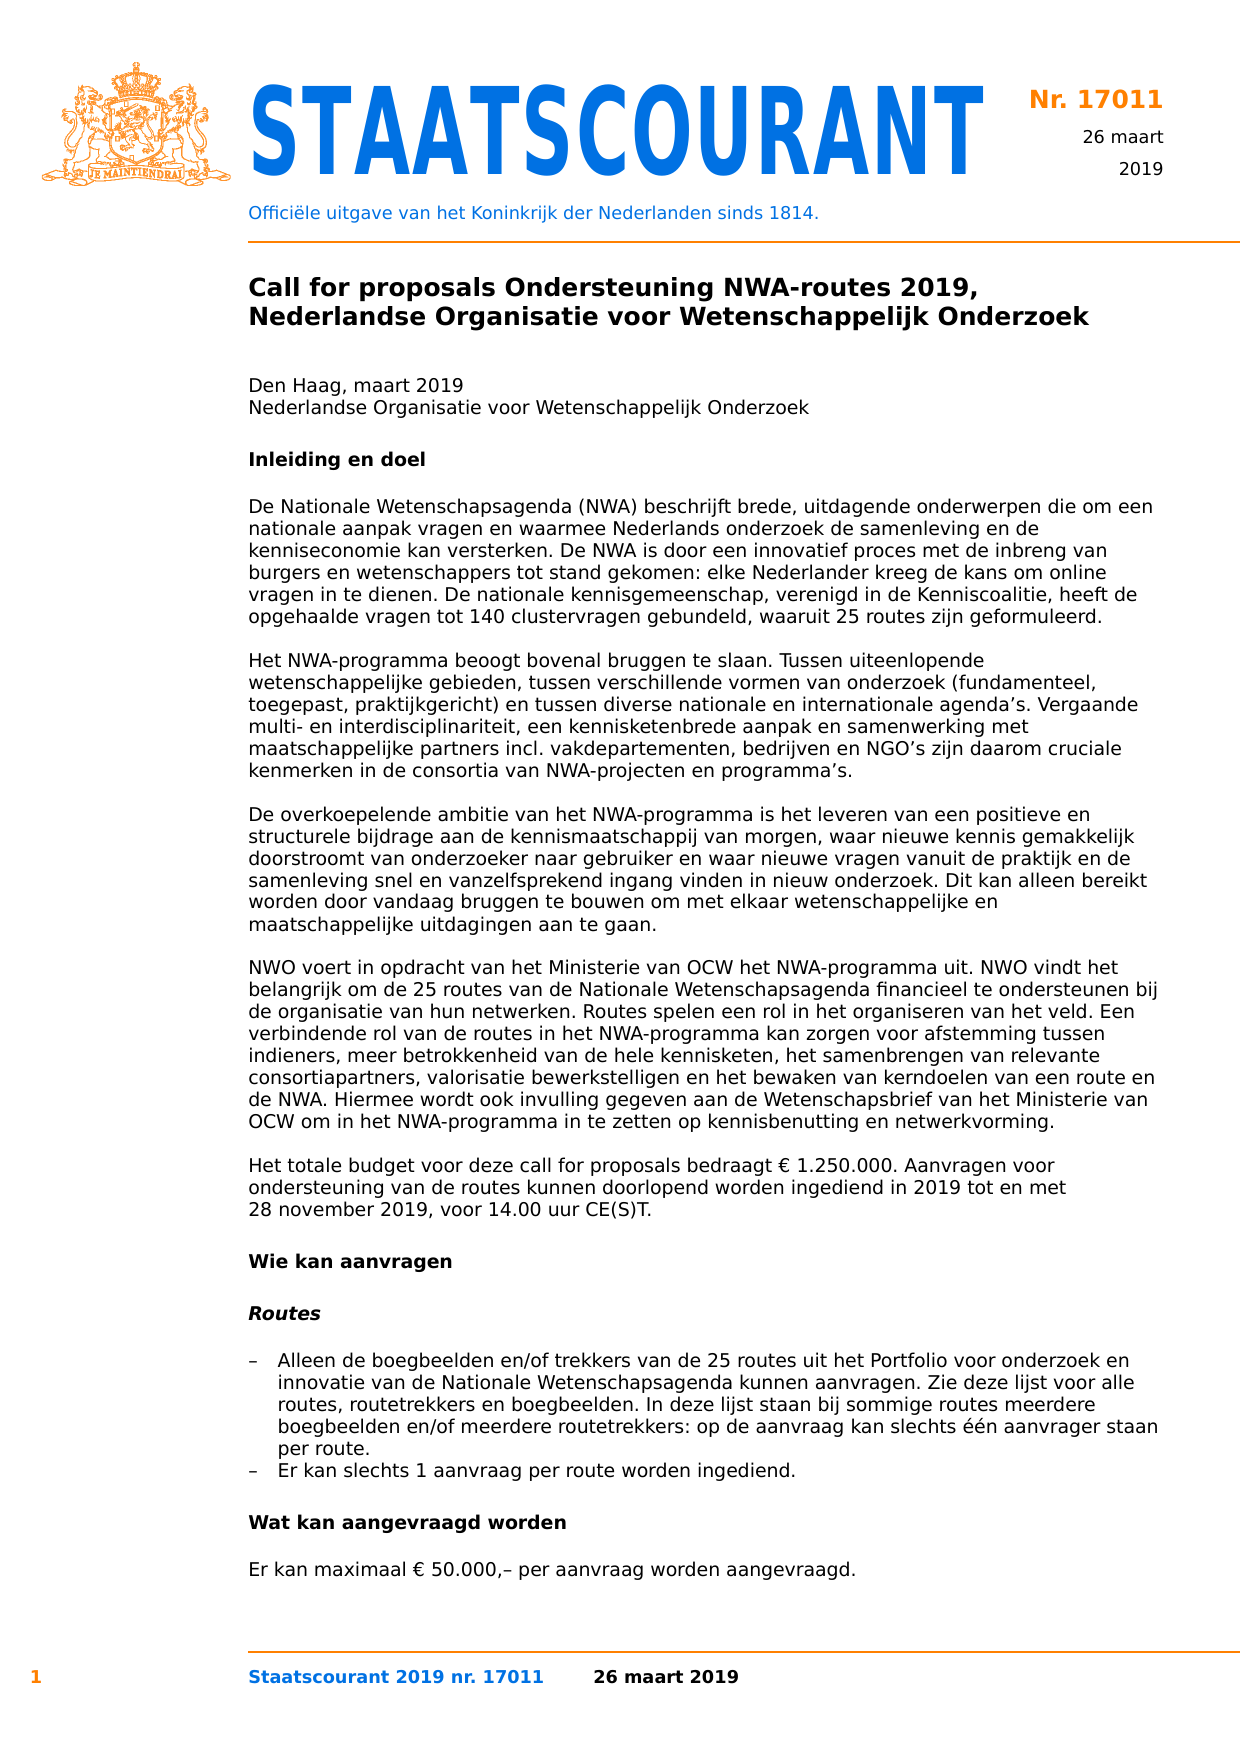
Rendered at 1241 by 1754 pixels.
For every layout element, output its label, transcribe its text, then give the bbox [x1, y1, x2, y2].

table_header STAATSCOURANT [248, 62, 998, 203]
subtitle Routes [248, 1303, 1163, 1325]
text De overkoepelende ambitie van het NWA-programma is het leveren van een positieve en structurele bijdrage aan de kennismaatschappij van morgen, waar nieuwe kennis gemakkelijk doorstroomt van onderzoeker naar gebruiker en waar nieuwe vragen vanuit de praktijk en de samenleving snel en vanzelfsprekend ingang vinden in nieuw onderzoek. Dit kan alleen bereikt worden door vandaag bruggen te bouwen om met elkaar wetenschappelijke en maatschappelijke uitdagingen aan te gaan. [248, 803, 1163, 935]
table_cell 26 maart [998, 121, 1240, 153]
subtitle Call for proposals Ondersteuning NWA-routes 2019, Nederlandse Organisatie voor Wetenschappelijk Onderzoek [248, 273, 1163, 331]
text Er kan maximaal € 50.000,– per aanvraag worden aangevraagd. [248, 1559, 1163, 1581]
subtitle Wie kan aanvragen [248, 1251, 1163, 1273]
table_header [25, 62, 248, 241]
table_header Nr. 17011 [998, 62, 1240, 121]
text – Er kan slechts 1 aanvraag per route worden ingediend. [248, 1460, 1163, 1482]
text Het totale budget voor deze call for proposals bedraagt € 1.250.000. Aanvragen voor ondersteuning van de routes kunnen doorlopend worden ingediend in 2019 tot en met 28 november 2019, voor 14.00 uur CE(S)T. [248, 1155, 1163, 1221]
picture [41, 62, 231, 186]
table_cell Officiële uitgave van het Koninkrijk der Nederlanden sinds 1814. [248, 203, 1240, 241]
text Nederlandse Organisatie voor Wetenschappelijk Onderzoek [248, 397, 1163, 419]
subtitle Inleiding en doel [248, 449, 1163, 471]
subtitle Wat kan aangevraagd worden [248, 1512, 1163, 1534]
text Den Haag, maart 2019 [248, 375, 1163, 397]
text Het NWA-programma beoogt bovenal bruggen te slaan. Tussen uiteenlopende wetenschappelijke gebieden, tussen verschillende vormen van onderzoek (fundamenteel, toegepast, praktijkgericht) en tussen diverse nationale en internationale agenda’s. Vergaande multi- en interdisciplinariteit, een kennisketenbrede aanpak en samenwerking met maatschappelijke partners incl. vakdepartementen, bedrijven en NGO’s zijn daarom cruciale kenmerken in de consortia van NWA-projecten en programma’s. [248, 650, 1163, 782]
text NWO voert in opdracht van het Ministerie van OCW het NWA-programma uit. NWO vindt het belangrijk om de 25 routes van de Nationale Wetenschapsagenda financieel te ondersteunen bij de organisatie van hun netwerken. Routes spelen een rol in het organiseren van het veld. Een verbindende rol van de routes in het NWA-programma kan zorgen voor afstemming tussen indieners, meer betrokkenheid van de hele kennisketen, het samenbrengen van relevante consortiapartners, valorisatie bewerkstelligen en het bewaken van kerndoelen van een route en de NWA. Hiermee wordt ook invulling gegeven aan de Wetenschapsbrief van het Ministerie van OCW om in het NWA-programma in te zetten op kennisbenutting en netwerkvorming. [248, 957, 1163, 1133]
table_cell 2019 [998, 153, 1240, 203]
text De Nationale Wetenschapsagenda (NWA) beschrijft brede, uitdagende onderwerpen die om een nationale aanpak vragen en waarmee Nederlands onderzoek de samenleving en de kenniseconomie kan versterken. De NWA is door een innovatief proces met de inbreng van burgers en wetenschappers tot stand gekomen: elke Nederlander kreeg de kans om online vragen in te dienen. De nationale kennisgemeenschap, verenigd in de Kenniscoalitie, heeft de opgehaalde vragen tot 140 clustervragen gebundeld, waaruit 25 routes zijn geformuleerd. [248, 496, 1163, 628]
text – Alleen de boegbeelden en/of trekkers van de 25 routes uit het Portfolio voor onderzoek en innovatie van de Nationale Wetenschapsagenda kunnen aanvragen. Zie deze lijst voor alle routes, routetrekkers en boegbeelden. In deze lijst staan bij sommige routes meerdere boegbeelden en/of meerdere routetrekkers: op de aanvraag kan slechts één aanvrager staan per route. [248, 1350, 1163, 1460]
